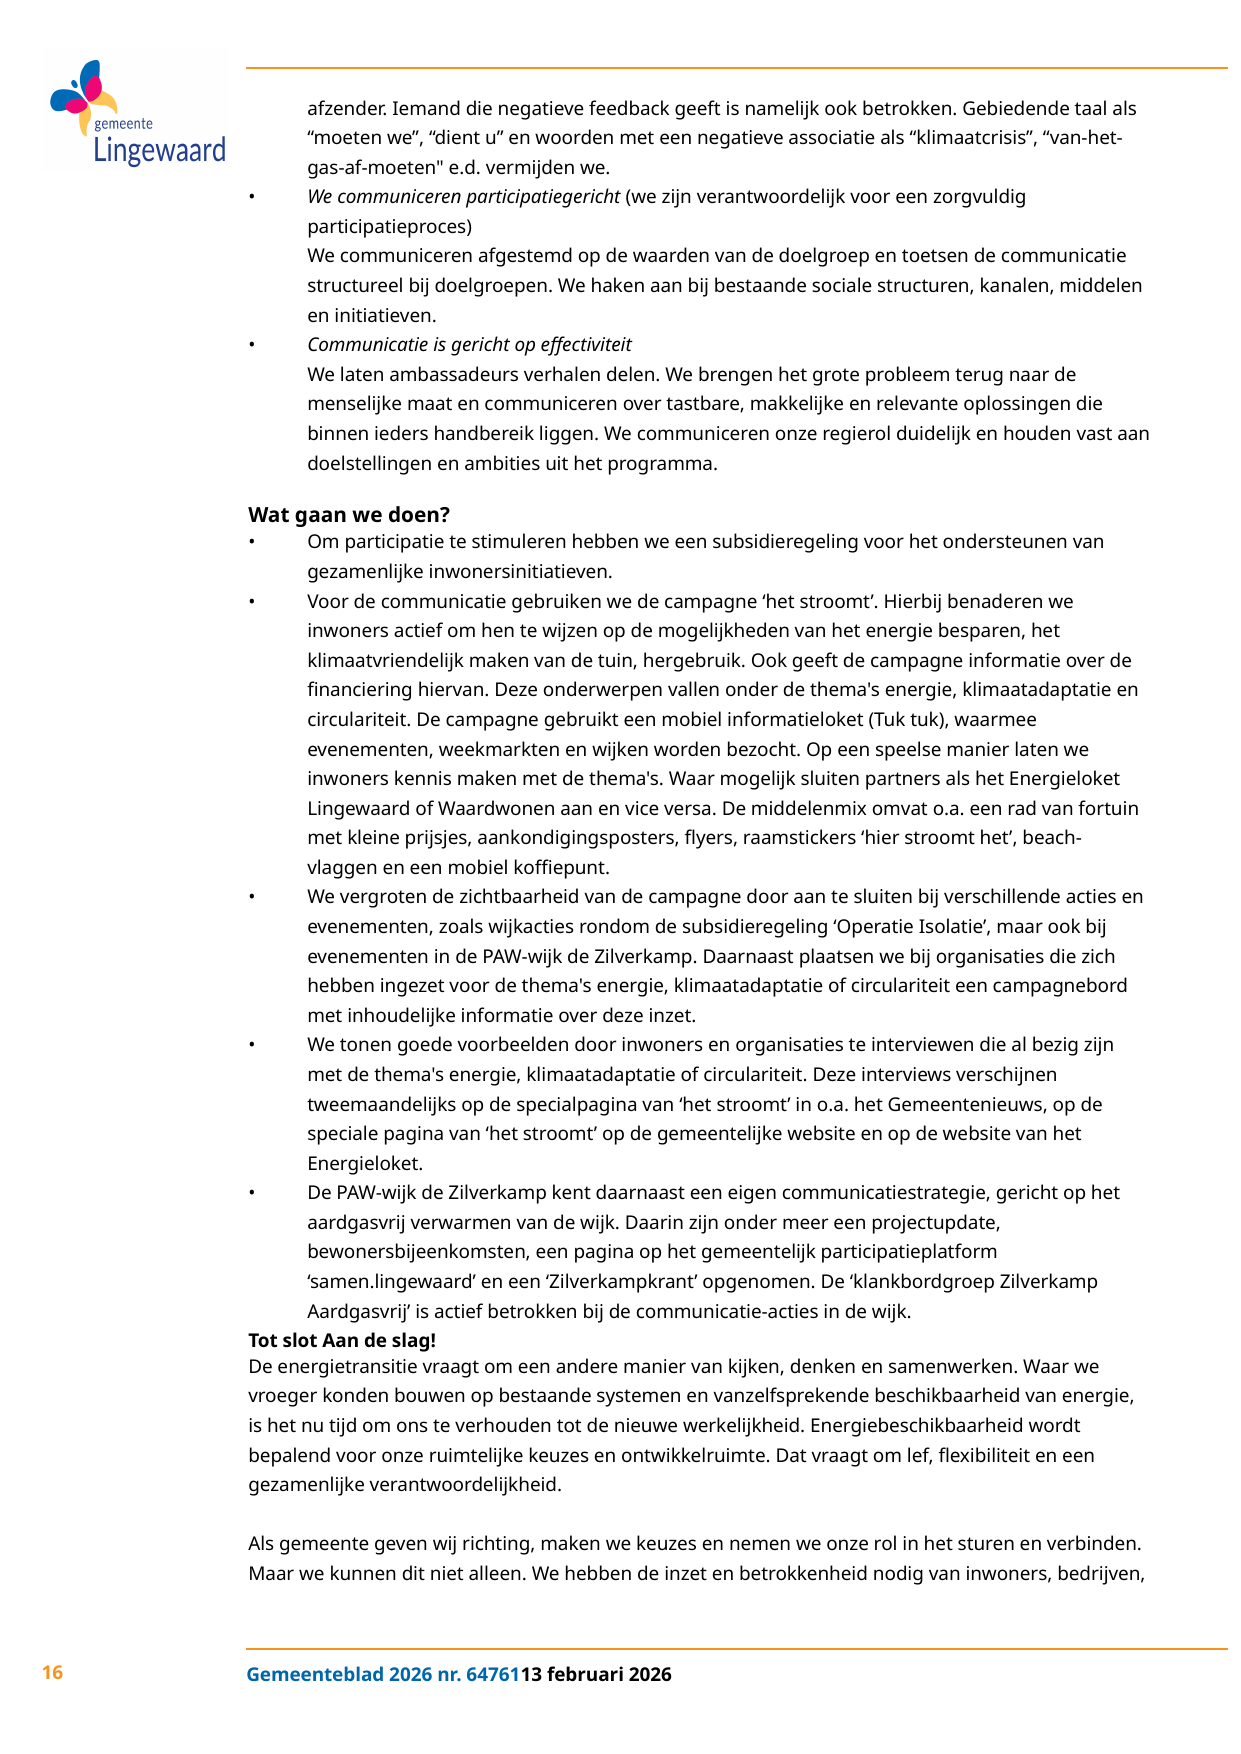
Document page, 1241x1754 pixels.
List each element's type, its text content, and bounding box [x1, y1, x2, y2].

list We vergroten de zichtbaarheid van de campagne door aan te sluiten bij verschillende acties en evenementen, zoals wijkacties rondom de subsidieregeling ‘Operatie Isolatie’, maar ook bij evenementen in de PAW-wijk de Zilverkamp. Daarnaast plaatsen we bij organisaties die zich hebben ingezet voor de thema's energie, klimaatadaptatie of circulariteit een campagnebord met inhoudelijke informatie over deze inzet. [248, 884, 1152, 1028]
picture [41, 47, 231, 172]
text Als gemeente geven wij richting, maken we keuzes en nemen we onze rol in het sturen en verbinden. Maar we kunnen dit niet alleen. We hebben de inzet en betrokkenheid nodig van inwoners, bedrijven, [248, 1531, 1152, 1586]
text Wat gaan we doen? [248, 500, 1152, 529]
list We communiceren participatiegericht (we zijn verantwoordelijk voor een zorgvuldig participatieproces) [248, 183, 1152, 239]
text De energietransitie vraagt om een andere manier van kijken, denken en samenwerken. Waar we vroeger konden bouwen op bestaande systemen en vanzelfsprekende beschikbaarheid van energie, is het nu tijd om ons te verhouden tot de nieuwe werkelijkheid. Energiebeschikbaarheid wordt bepalend voor onze ruimtelijke keuzes en ontwikkelruimte. Dat vraagt om lef, flexibiliteit en een gezamenlijke verantwoordelijkheid. [248, 1353, 1152, 1497]
list Voor de communicatie gebruiken we de campagne ‘het stroomt’. Hierbij benaderen we inwoners actief om hen te wijzen op de mogelijkheden van het energie besparen, het klimaatvriendelijk maken van de tuin, hergebruik. Ook geeft de campagne informatie over de financiering hiervan. Deze onderwerpen vallen onder de thema's energie, klimaatadaptatie en circulariteit. De campagne gebruikt een mobiel informatieloket (Tuk tuk), waarmee evenementen, weekmarkten en wijken worden bezocht. Op een speelse manier laten we inwoners kennis maken met de thema's. Waar mogelijk sluiten partners als het Energieloket Lingewaard of Waardwonen aan en vice versa. De middelenmix omvat o.a. een rad van fortuin met kleine prijsjes, aankondigingsposters, flyers, raamstickers ‘hier stroomt het’, beach-vlaggen en een mobiel koffiepunt. [248, 588, 1152, 880]
list We communiceren afgestemd op de waarden van de doelgroep en toetsen de communicatie structureel bij doelgroepen. We haken aan bij bestaande sociale structuren, kanalen, middelen en initiatieven. [248, 243, 1152, 328]
list De PAW-wijk de Zilverkamp kent daarnaast een eigen communicatiestrategie, gericht op het aardgasvrij verwarmen van de wijk. Daarin zijn onder meer een projectupdate, bewonersbijeenkomsten, een pagina op het gemeentelijk participatieplatform ‘samen.lingewaard’ en een ‘Zilverkampkrant’ opgenomen. De ‘klankbordgroep Zilverkamp Aardgasvrij’ is actief betrokken bij de communicatie-acties in de wijk. [248, 1179, 1152, 1323]
list afzender. Iemand die negatieve feedback geeft is namelijk ook betrokken. Gebiedende taal als “moeten we”, “dient u” en woorden met een negatieve associatie als “klimaatcrisis”, “van-het-gas-af-moeten" e.d. vermijden we. [248, 95, 1152, 180]
text Tot slot Aan de slag! [248, 1327, 1152, 1353]
list Communicatie is gericht op effectiviteit [248, 331, 1152, 357]
list Om participatie te stimuleren hebben we een subsidieregeling voor het ondersteunen van gezamenlijke inwonersinitiatieven. [248, 529, 1152, 584]
list We tonen goede voorbeelden door inwoners en organisaties te interviewen die al bezig zijn met de thema's energie, klimaatadaptatie of circulariteit. Deze interviews verschijnen tweemaandelijks op de specialpagina van ‘het stroomt’ in o.a. het Gemeentenieuws, op de speciale pagina van ‘het stroomt’ op de gemeentelijke website en op de website van het Energieloket. [248, 1032, 1152, 1176]
list We laten ambassadeurs verhalen delen. We brengen het grote probleem terug naar de menselijke maat en communiceren over tastbare, makkelijke en relevante oplossingen die binnen ieders handbereik liggen. We communiceren onze regierol duidelijk en houden vast aan doelstellingen en ambities uit het programma. [248, 361, 1152, 476]
